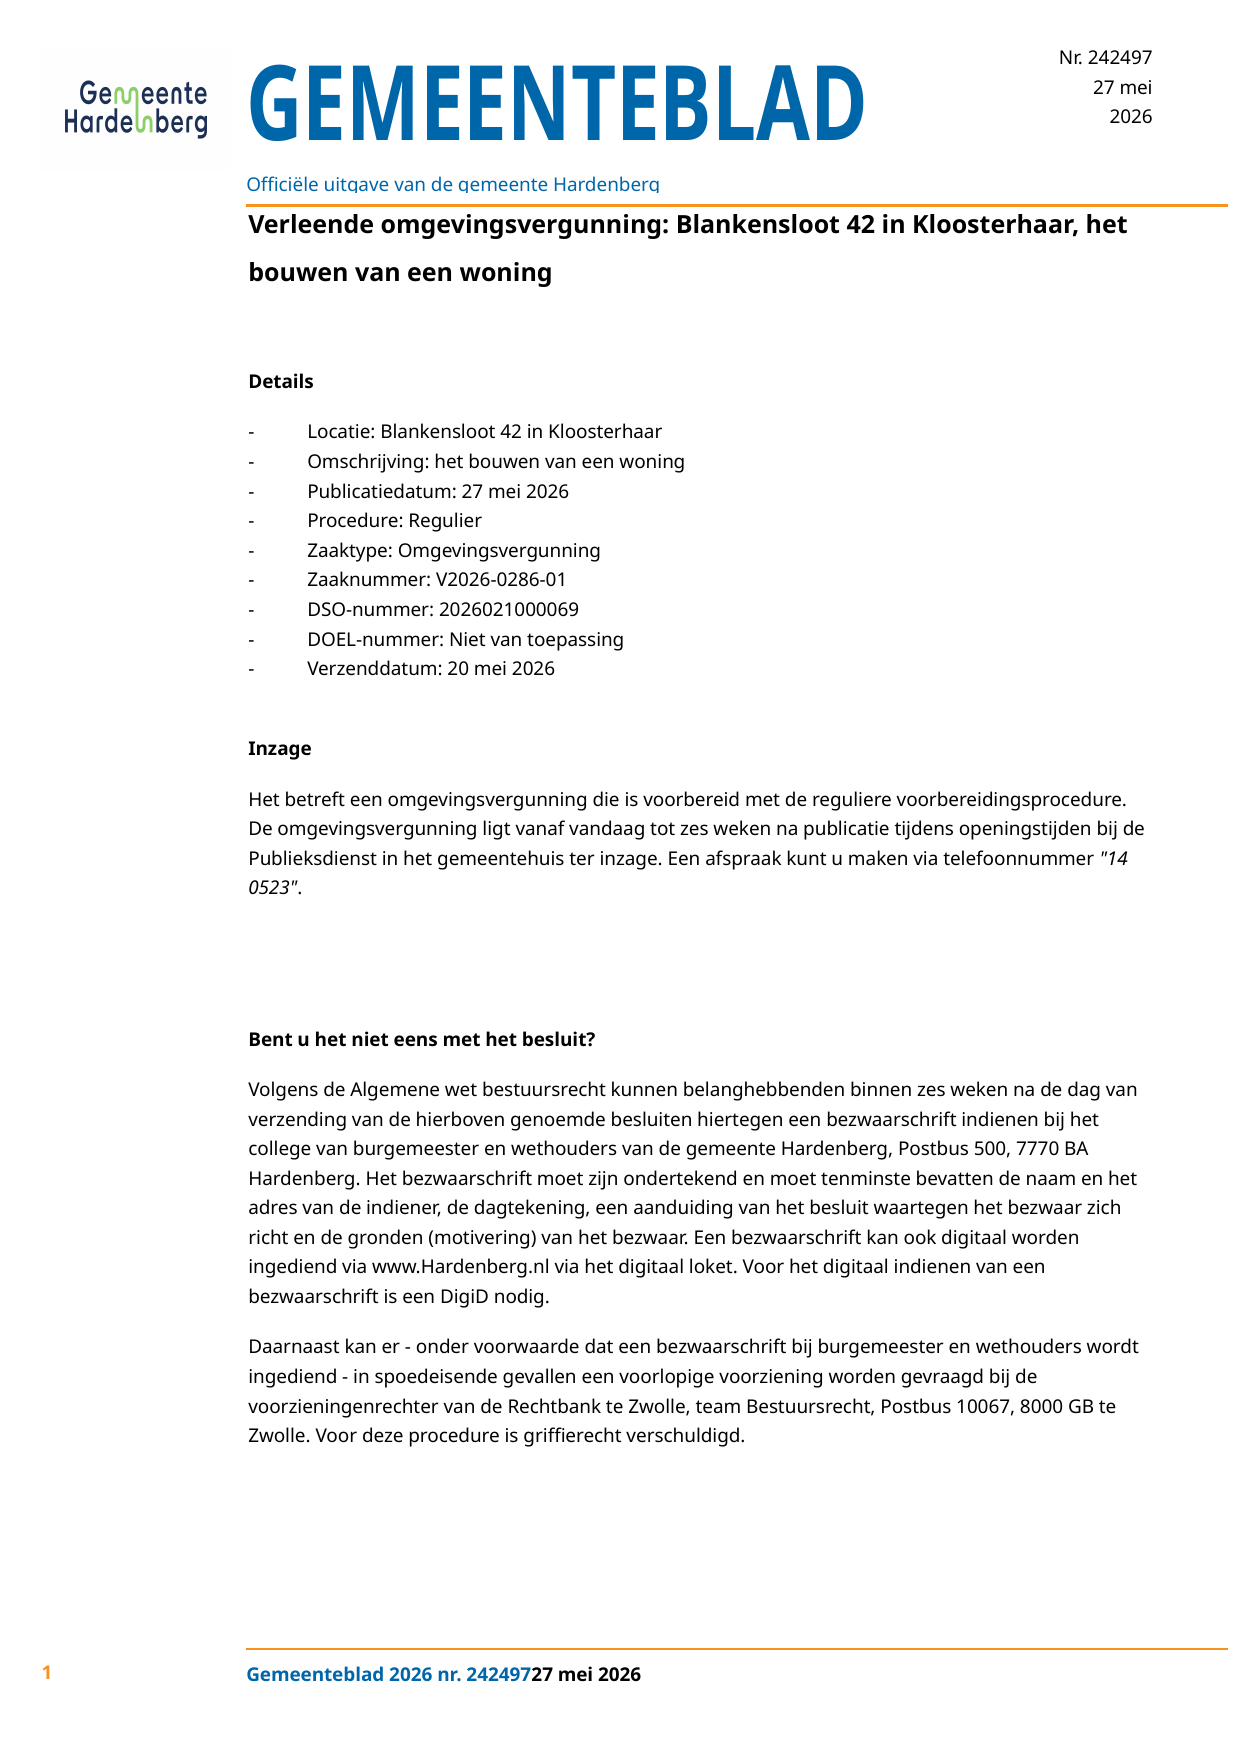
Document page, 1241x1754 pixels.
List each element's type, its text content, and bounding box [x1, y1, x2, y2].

picture [41, 47, 231, 172]
text Bent u het niet eens met het besluit? [248, 1026, 1152, 1052]
list Procedure: Regulier [248, 507, 1152, 533]
list Zaaknummer: V2026-0286-01 [248, 567, 1152, 592]
text Daarnaast kan er - onder voorwaarde dat een bezwaarschrift bij burgemeester en wethouders wordt ingediend - in spoedeisende gevallen een voorlopige voorziening worden gevraagd bij de voorzieningenrechter van de Rechtbank te Zwolle, team Bestuursrecht, Postbus 10067, 8000 GB te Zwolle. Voor deze procedure is griffierecht verschuldigd. [248, 1334, 1152, 1448]
list Zaaktype: Omgevingsvergunning [248, 537, 1152, 563]
text Volgens de Algemene wet bestuursrecht kunnen belanghebbenden binnen zes weken na de dag van verzending van de hierboven genoemde besluiten hiertegen een bezwaarschrift indienen bij het college van burgemeester en wethouders van de gemeente Hardenberg, Postbus 500, 7770 BA Hardenberg. Het bezwaarschrift moet zijn ondertekend en moet tenminste bevatten de naam en het adres van de indiener, de dagtekening, een aanduiding van het besluit waartegen het bezwaar zich richt en de gronden (motivering) van het bezwaar. Een bezwaarschrift kan ook digitaal worden ingediend via www.Hardenberg.nl via het digitaal loket. Voor het digitaal indienen van een bezwaarschrift is een DigiD nodig. [248, 1076, 1152, 1309]
list Locatie: Blankensloot 42 in Kloosterhaar [248, 419, 1152, 444]
text Het betreft een omgevingsvergunning die is voorbereid met de reguliere voorbereidingsprocedure. De omgevingsvergunning ligt vanaf vandaag tot zes weken na publicatie tijdens openingstijden bij de Publieksdienst in het gemeentehuis ter inzage. Een afspraak kunt u maken via telefoonnummer "14 0523". [248, 786, 1152, 900]
list Omschrijving: het bouwen van een woning [248, 448, 1152, 474]
text Verleende omgevingsvergunning: Blankensloot 42 in Kloosterhaar, het bouwen van een woning [248, 207, 1152, 288]
list Verzenddatum: 20 mei 2026 [248, 655, 1152, 681]
text Inzage [248, 735, 1152, 761]
list DSO-nummer: 2026021000069 [248, 596, 1152, 622]
list DOEL-nummer: Niet van toepassing [248, 626, 1152, 652]
text Details [248, 368, 1152, 394]
list Publicatiedatum: 27 mei 2026 [248, 478, 1152, 504]
